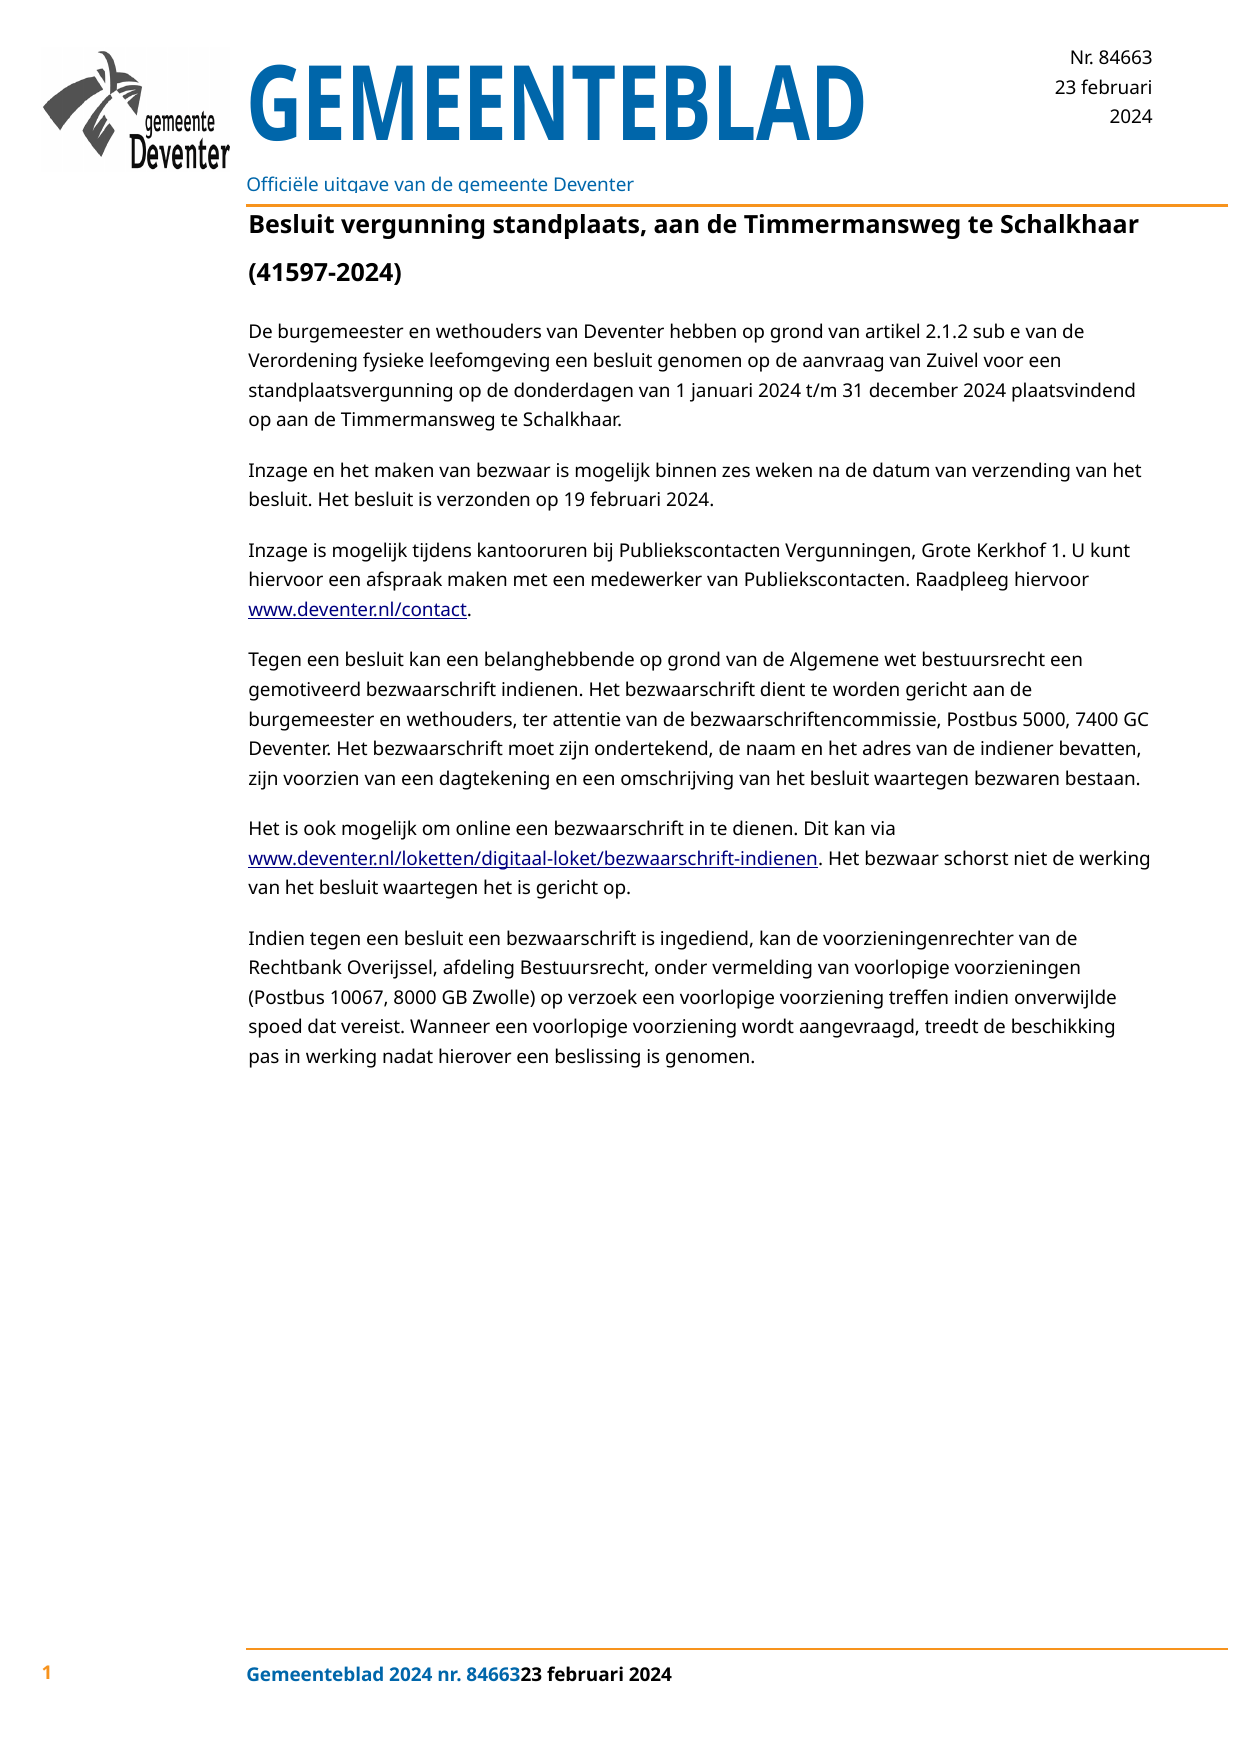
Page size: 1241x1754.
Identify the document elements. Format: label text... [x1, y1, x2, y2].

text Inzage en het maken van bezwaar is mogelijk binnen zes weken na de datum van verzending van het besluit. Het besluit is verzonden op 19 februari 2024. [248, 457, 1152, 512]
text Het is ook mogelijk om online een bezwaarschrift in te dienen. Dit kan via www.deventer.nl/loketten/digitaal-loket/bezwaarschrift-indienen. Het bezwaar schorst niet de werking van het besluit waartegen het is gericht op. [248, 815, 1152, 900]
text Indien tegen een besluit een bezwaarschrift is ingediend, kan de voorzieningenrechter van de Rechtbank Overijssel, afdeling Bestuursrecht, onder vermelding van voorlopige voorzieningen (Postbus 10067, 8000 GB Zwolle) op verzoek een voorlopige voorziening treffen indien onverwijlde spoed dat vereist. Wanneer een voorlopige voorziening wordt aangevraagd, treedt de beschikking pas in werking nadat hierover een beslissing is genomen. [248, 925, 1152, 1069]
text Inzage is mogelijk tijdens kantooruren bij Publiekscontacten Vergunningen, Grote Kerkhof 1. U kunt hiervoor een afspraak maken met een medewerker van Publiekscontacten. Raadpleeg hiervoor www.deventer.nl/contact. [248, 537, 1152, 622]
text Tegen een besluit kan een belanghebbende op grond van de Algemene wet bestuursrecht een gemotiveerd bezwaarschrift indienen. Het bezwaarschrift dient te worden gericht aan de burgemeester en wethouders, ter attentie van de bezwaarschriftencommissie, Postbus 5000, 7400 GC Deventer. Het bezwaarschrift moet zijn ondertekend, de naam en het adres van de indiener bevatten, zijn voorzien van een dagtekening en een omschrijving van het besluit waartegen bezwaren bestaan. [248, 647, 1152, 791]
text De burgemeester en wethouders van Deventer hebben op grond van artikel 2.1.2 sub e van de Verordening fysieke leefomgeving een besluit genomen op de aanvraag van Zuivel voor een standplaatsvergunning op de donderdagen van 1 januari 2024 t/m 31 december 2024 plaatsvindend op aan de Timmermansweg te Schalkhaar. [248, 318, 1152, 432]
text Besluit vergunning standplaats, aan de Timmermansweg te Schalkhaar (41597-2024) [248, 207, 1152, 288]
picture [41, 47, 231, 172]
